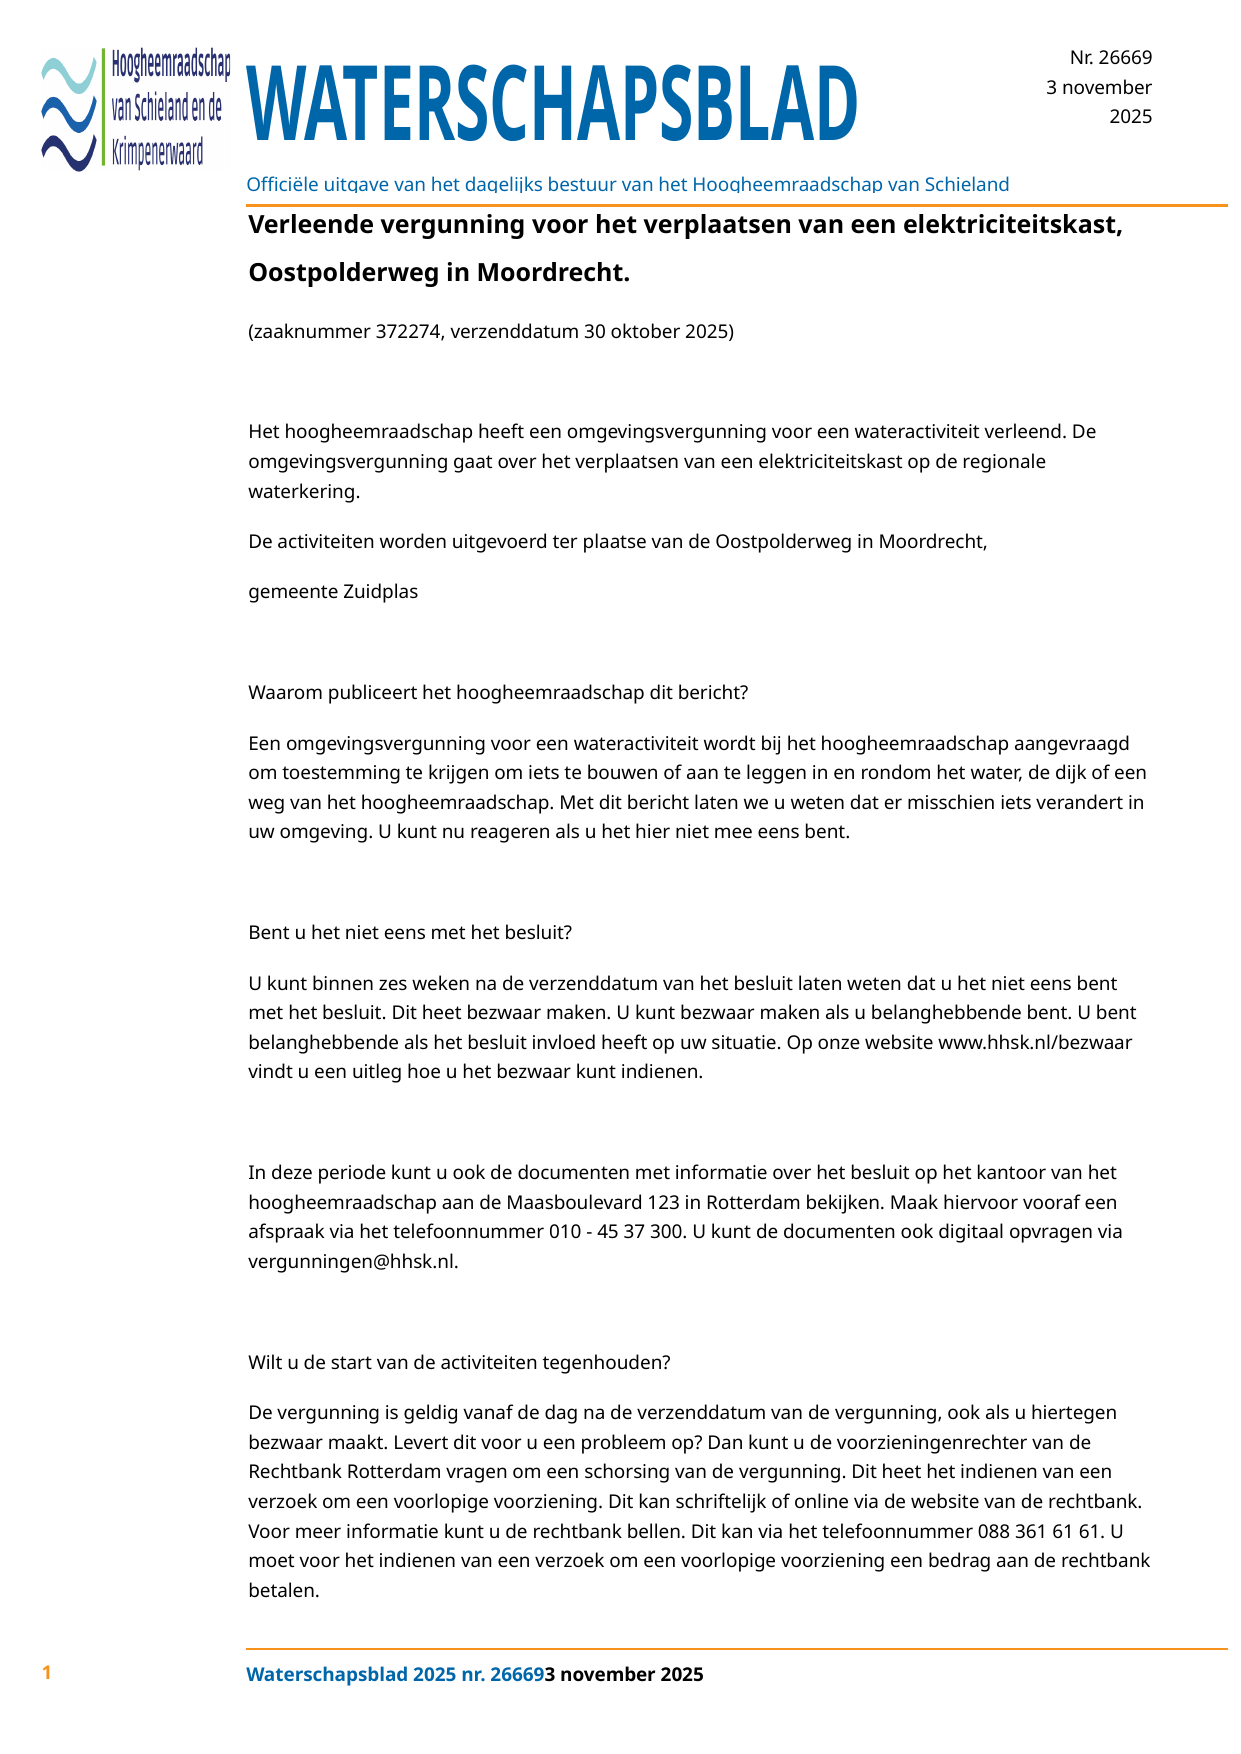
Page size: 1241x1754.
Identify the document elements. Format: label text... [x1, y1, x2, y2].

text gemeente Zuidplas [248, 579, 1152, 604]
text (zaaknummer 372274, verzenddatum 30 oktober 2025) [248, 318, 1152, 344]
text De activiteiten worden uitgevoerd ter plaatse van de Oostpolderweg in Moordrecht, [248, 528, 1152, 554]
text U kunt binnen zes weken na de verzenddatum van het besluit laten weten dat u het niet eens bent met het besluit. Dit heet bezwaar maken. U kunt bezwaar maken als u belanghebbende bent. U bent belanghebbende als het besluit invloed heeft op uw situatie. Op onze website www.hhsk.nl/bezwaar vindt u een uitleg hoe u het bezwaar kunt indienen. [248, 970, 1152, 1084]
text Het hoogheemraadschap heeft een omgevingsvergunning voor een wateractiviteit verleend. De omgevingsvergunning gaat over het verplaatsen van een elektriciteitskast op de regionale waterkering. [248, 419, 1152, 504]
picture [41, 47, 231, 172]
text Verleende vergunning voor het verplaatsen van een elektriciteitskast, Oostpolderweg in Moordrecht. [248, 207, 1152, 288]
text Bent u het niet eens met het besluit? [248, 919, 1152, 945]
text Waarom publiceert het hoogheemraadschap dit bericht? [248, 679, 1152, 705]
text In deze periode kunt u ook de documenten met informatie over het besluit op het kantoor van het hoogheemraadschap aan de Maasboulevard 123 in Rotterdam bekijken. Maak hiervoor vooraf een afspraak via het telefoonnummer 010 - 45 37 300. U kunt de documenten ook digitaal opvragen via vergunningen@hhsk.nl. [248, 1159, 1152, 1274]
text Wilt u de start van de activiteiten tegenhouden? [248, 1349, 1152, 1375]
text Een omgevingsvergunning voor een wateractiviteit wordt bij het hoogheemraadschap aangevraagd om toestemming te krijgen om iets te bouwen of aan te leggen in en rondom het water, de dijk of een weg van het hoogheemraadschap. Met dit bericht laten we u weten dat er misschien iets verandert in uw omgeving. U kunt nu reageren als u het hier niet mee eens bent. [248, 730, 1152, 844]
text De vergunning is geldig vanaf de dag na de verzenddatum van de vergunning, ook als u hiertegen bezwaar maakt. Levert dit voor u een probleem op? Dan kunt u de voorzieningenrechter van de Rechtbank Rotterdam vragen om een schorsing van de vergunning. Dit heet het indienen van een verzoek om een voorlopige voorziening. Dit kan schriftelijk of online via de website van de rechtbank. Voor meer informatie kunt u de rechtbank bellen. Dit kan via het telefoonnummer 088 361 61 61. U moet voor het indienen van een verzoek om een voorlopige voorziening een bedrag aan de rechtbank betalen. [248, 1399, 1152, 1603]
